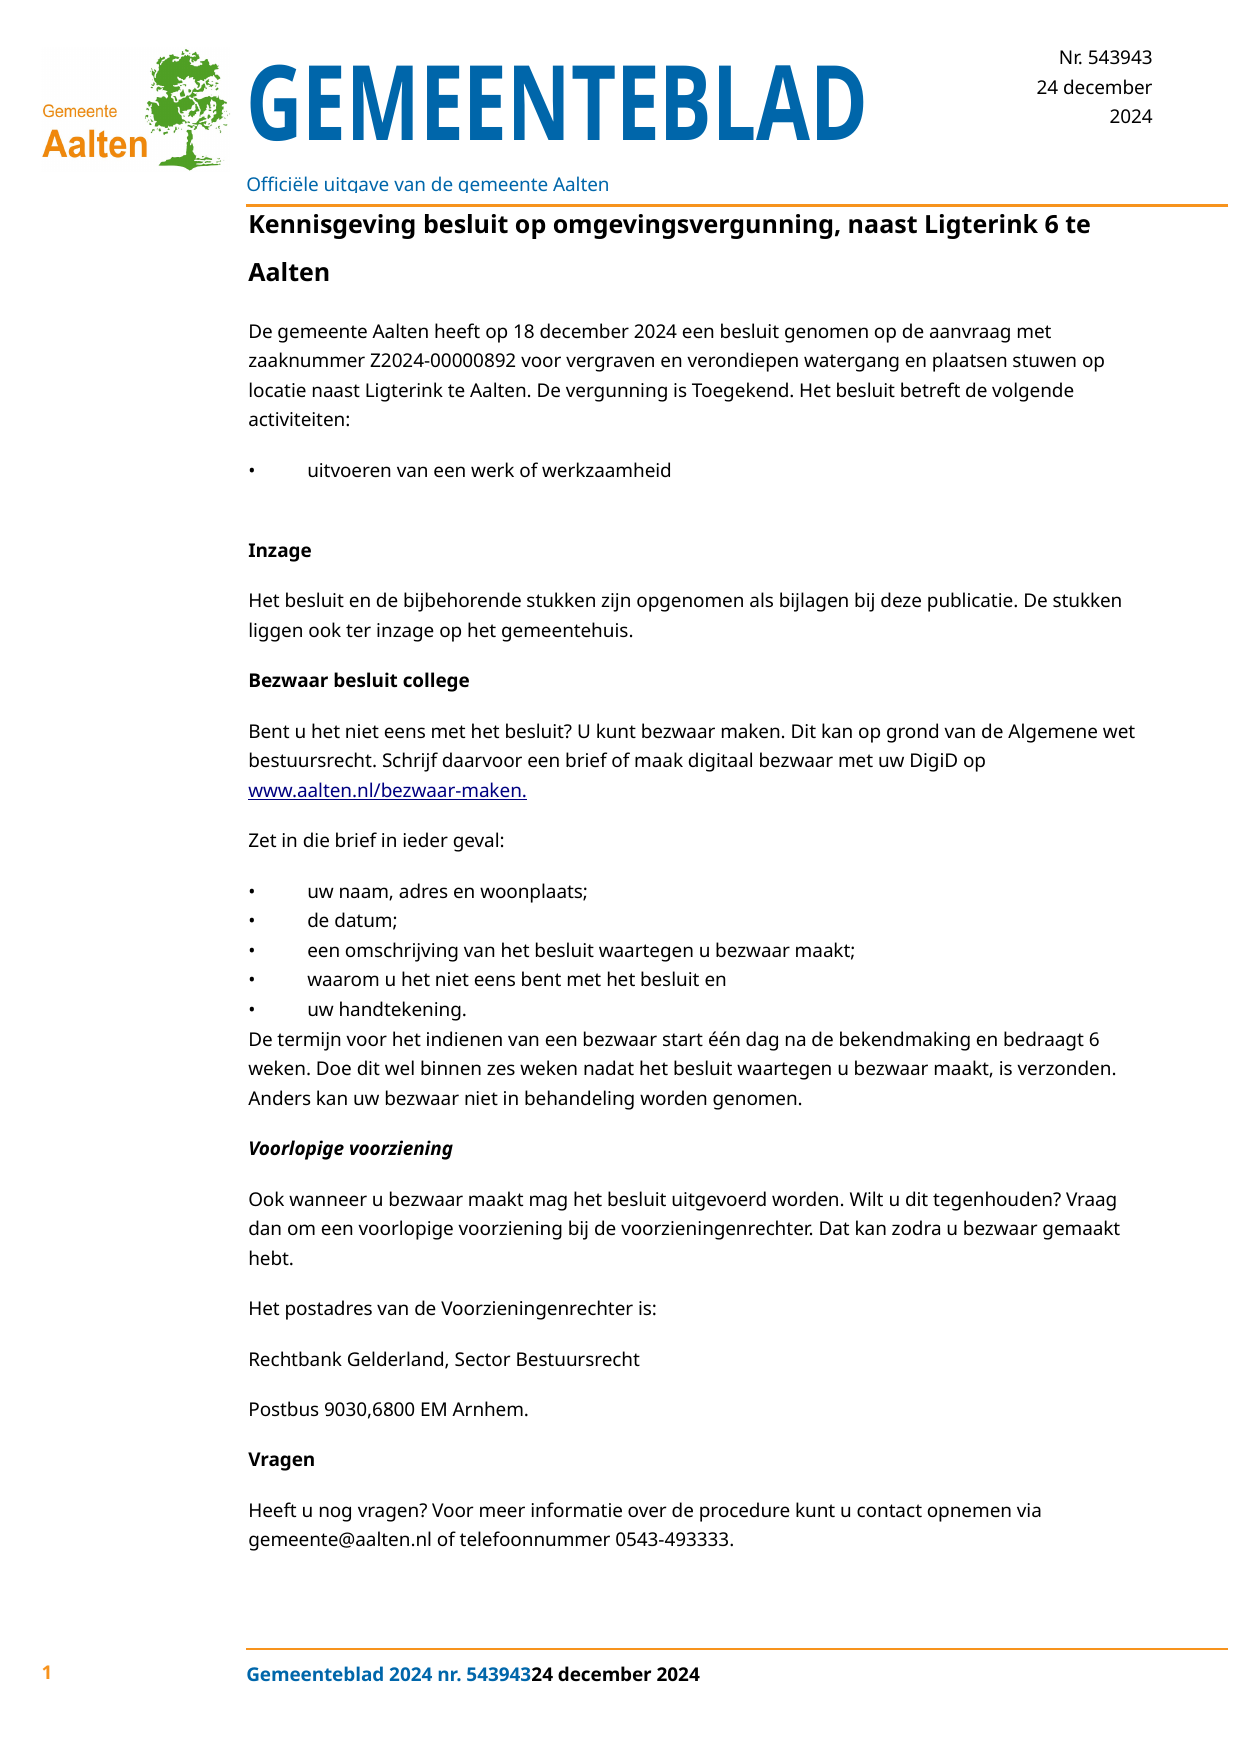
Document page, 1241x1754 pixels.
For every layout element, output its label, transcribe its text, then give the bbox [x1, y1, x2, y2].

text Voorlopige voorziening [248, 1135, 1152, 1161]
text Vragen [248, 1447, 1152, 1472]
list uw naam, adres en woonplaats; [248, 878, 1152, 904]
text Kennisgeving besluit op omgevingsvergunning, naast Ligterink 6 te Aalten [248, 207, 1152, 288]
text Het postadres van de Voorzieningenrechter is: [248, 1295, 1152, 1321]
text Het besluit en de bijbehorende stukken zijn opgenomen als bijlagen bij deze publicatie. De stukken liggen ook ter inzage op het gemeentehuis. [248, 587, 1152, 643]
text De termijn voor het indienen van een bezwaar start één dag na de bekendmaking en bedraagt 6 weken. Doe dit wel binnen zes weken nadat het besluit waartegen u bezwaar maakt, is verzonden. Anders kan uw bezwaar niet in behandeling worden genomen. [248, 1026, 1152, 1111]
picture [41, 47, 231, 172]
text Bent u het niet eens met het besluit? U kunt bezwaar maken. Dit kan op grond van de Algemene wet bestuursrecht. Schrijf daarvoor een brief of maak digitaal bezwaar met uw DigiD op www.aalten.nl/bezwaar-maken. [248, 718, 1152, 803]
text De gemeente Aalten heeft op 18 december 2024 een besluit genomen op de aanvraag met zaaknummer Z2024-00000892 voor vergraven en verondiepen watergang en plaatsen stuwen op locatie naast Ligterink te Aalten. De vergunning is Toegekend. Het besluit betreft de volgende activiteiten: [248, 318, 1152, 432]
text Rechtbank Gelderland, Sector Bestuursrecht [248, 1346, 1152, 1372]
text Zet in die brief in ieder geval: [248, 827, 1152, 853]
text Bezwaar besluit college [248, 667, 1152, 693]
text Postbus 9030,6800 EM Arnhem. [248, 1396, 1152, 1422]
list waarom u het niet eens bent met het besluit en [248, 967, 1152, 992]
list uitvoeren van een werk of werkzaamheid [248, 457, 1152, 483]
list de datum; [248, 907, 1152, 933]
text Ook wanneer u bezwaar maakt mag het besluit uitgevoerd worden. Wilt u dit tegenhouden? Vraag dan om een voorlopige voorziening bij de voorzieningenrechter. Dat kan zodra u bezwaar gemaakt hebt. [248, 1186, 1152, 1271]
list uw handtekening. [248, 996, 1152, 1022]
text Inzage [248, 537, 1152, 563]
text Heeft u nog vragen? Voor meer informatie over de procedure kunt u contact opnemen via gemeente@aalten.nl of telefoonnummer 0543-493333. [248, 1497, 1152, 1552]
list een omschrijving van het besluit waartegen u bezwaar maakt; [248, 937, 1152, 963]
